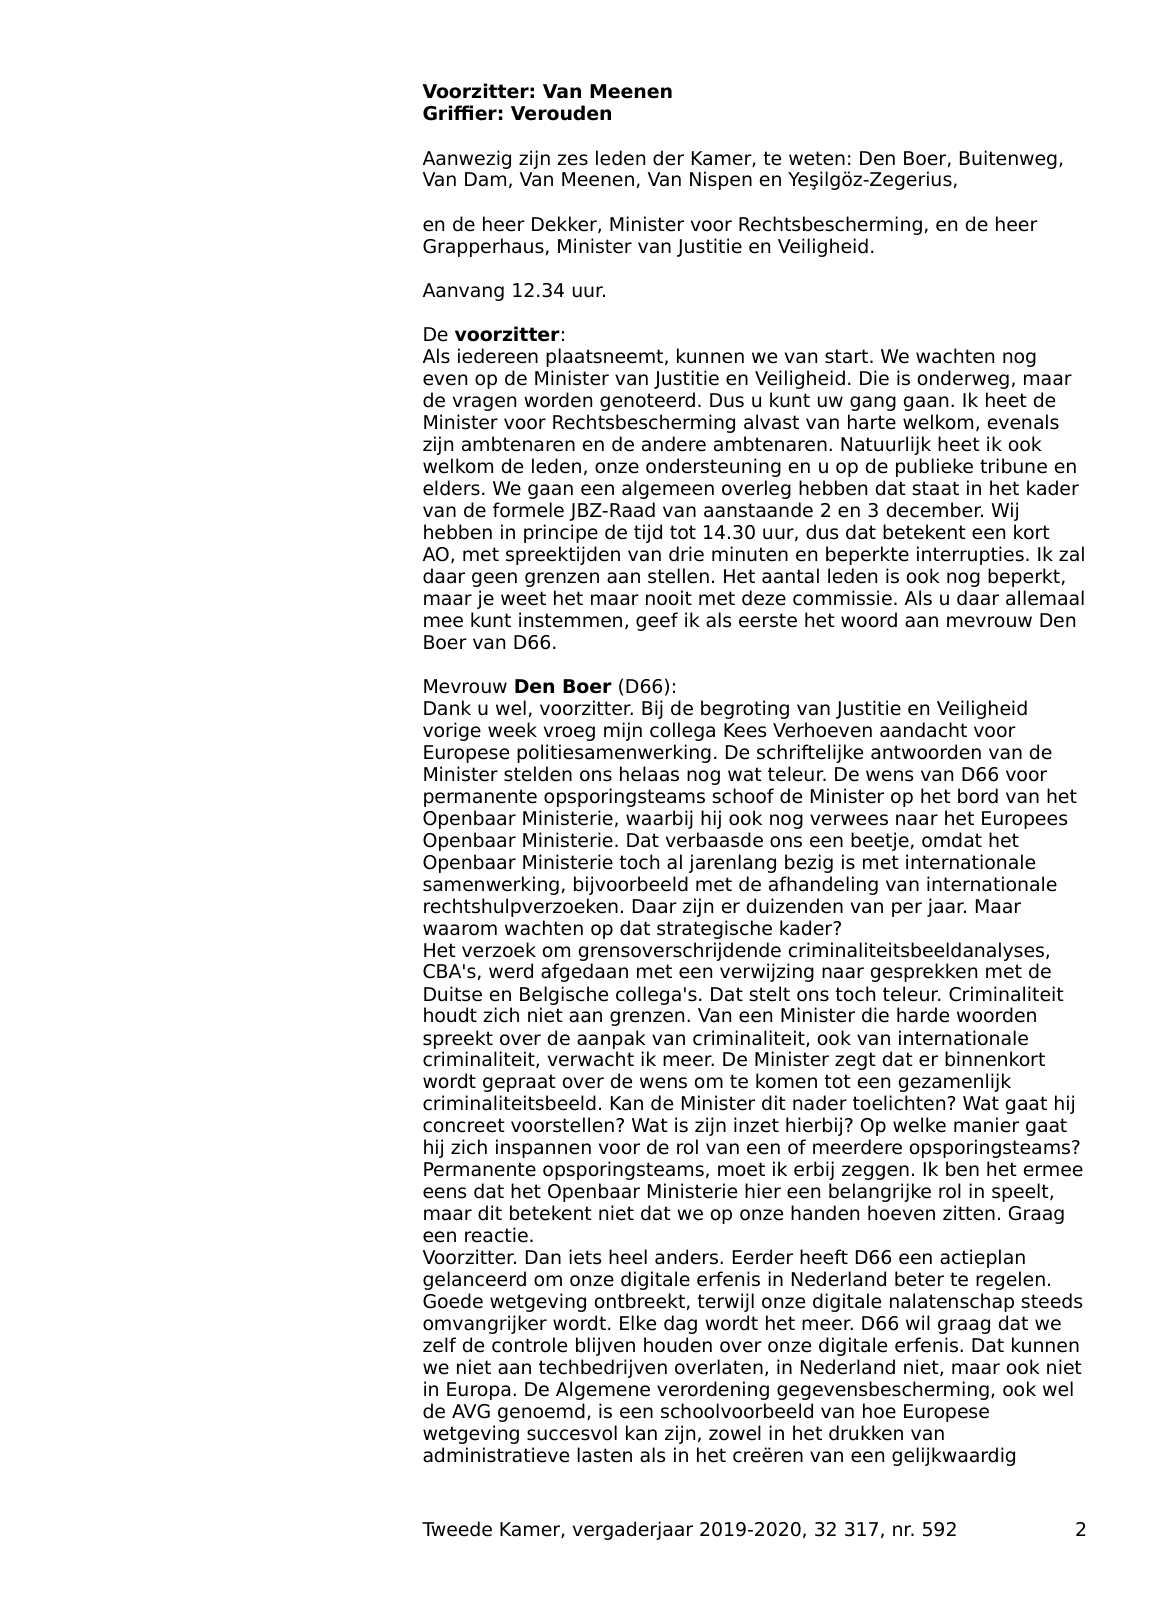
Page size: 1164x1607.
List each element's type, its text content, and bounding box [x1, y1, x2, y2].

text Aanvang 12.34 uur. [422, 280, 1087, 302]
text Mevrouw Den Boer (D66): [422, 676, 1087, 698]
text Griffier: Verouden [422, 103, 1087, 125]
text De voorzitter: [422, 324, 1087, 346]
text Dank u wel, voorzitter. Bij de begroting van Justitie en Veiligheid vorige week vroeg mijn collega Kees Verhoeven aandacht voor Europese politiesamenwerking. De schriftelijke antwoorden van de Minister stelden ons helaas nog wat teleur. De wens van D66 voor permanente opsporingsteams schoof de Minister op het bord van het Openbaar Ministerie, waarbij hij ook nog verwees naar het Europees Openbaar Ministerie. Dat verbaasde ons een beetje, omdat het Openbaar Ministerie toch al jarenlang bezig is met internationale samenwerking, bijvoorbeeld met de afhandeling van internationale rechtshulpverzoeken. Daar zijn er duizenden van per jaar. Maar waarom wachten op dat strategische kader? [422, 698, 1087, 939]
text Voorzitter. Dan iets heel anders. Eerder heeft D66 een actieplan gelanceerd om onze digitale erfenis in Nederland beter te regelen. Goede wetgeving ontbreekt, terwijl onze digitale nalatenschap steeds omvangrijker wordt. Elke dag wordt het meer. D66 wil graag dat we zelf de controle blijven houden over onze digitale erfenis. Dat kunnen we niet aan techbedrijven overlaten, in Nederland niet, maar ook niet in Europa. De Algemene verordening gegevensbescherming, ook wel de AVG genoemd, is een schoolvoorbeeld van hoe Europese wetgeving succesvol kan zijn, zowel in het drukken van administratieve lasten als in het creëren van een gelijkwaardig [422, 1247, 1087, 1467]
text Voorzitter: Van Meenen [422, 81, 1087, 103]
text Als iedereen plaatsneemt, kunnen we van start. We wachten nog even op de Minister van Justitie en Veiligheid. Die is onderweg, maar de vragen worden genoteerd. Dus u kunt uw gang gaan. Ik heet de Minister voor Rechtsbescherming alvast van harte welkom, evenals zijn ambtenaren en de andere ambtenaren. Natuurlijk heet ik ook welkom de leden, onze ondersteuning en u op de publieke tribune en elders. We gaan een algemeen overleg hebben dat staat in het kader van de formele JBZ-Raad van aanstaande 2 en 3 december. Wij hebben in principe de tijd tot 14.30 uur, dus dat betekent een kort AO, met spreektijden van drie minuten en beperkte interrupties. Ik zal daar geen grenzen aan stellen. Het aantal leden is ook nog beperkt, maar je weet het maar nooit met deze commissie. Als u daar allemaal mee kunt instemmen, geef ik als eerste het woord aan mevrouw Den Boer van D66. [422, 346, 1087, 653]
text Aanwezig zijn zes leden der Kamer, te weten: Den Boer, Buitenweg, Van Dam, Van Meenen, Van Nispen en Yeşilgöz-Zegerius, [422, 147, 1087, 191]
text Het verzoek om grensoverschrijdende criminaliteitsbeeldanalyses, CBA's, werd afgedaan met een verwijzing naar gesprekken met de Duitse en Belgische collega's. Dat stelt ons toch teleur. Criminaliteit houdt zich niet aan grenzen. Van een Minister die harde woorden spreekt over de aanpak van criminaliteit, ook van internationale criminaliteit, verwacht ik meer. De Minister zegt dat er binnenkort wordt gepraat over de wens om te komen tot een gezamenlijk criminaliteitsbeeld. Kan de Minister dit nader toelichten? Wat gaat hij concreet voorstellen? Wat is zijn inzet hierbij? Op welke manier gaat hij zich inspannen voor de rol van een of meerdere opsporingsteams? Permanente opsporingsteams, moet ik erbij zeggen. Ik ben het ermee eens dat het Openbaar Ministerie hier een belangrijke rol in speelt, maar dit betekent niet dat we op onze handen hoeven zitten. Graag een reactie. [422, 939, 1087, 1247]
text en de heer Dekker, Minister voor Rechtsbescherming, en de heer Grapperhaus, Minister van Justitie en Veiligheid. [422, 213, 1087, 257]
